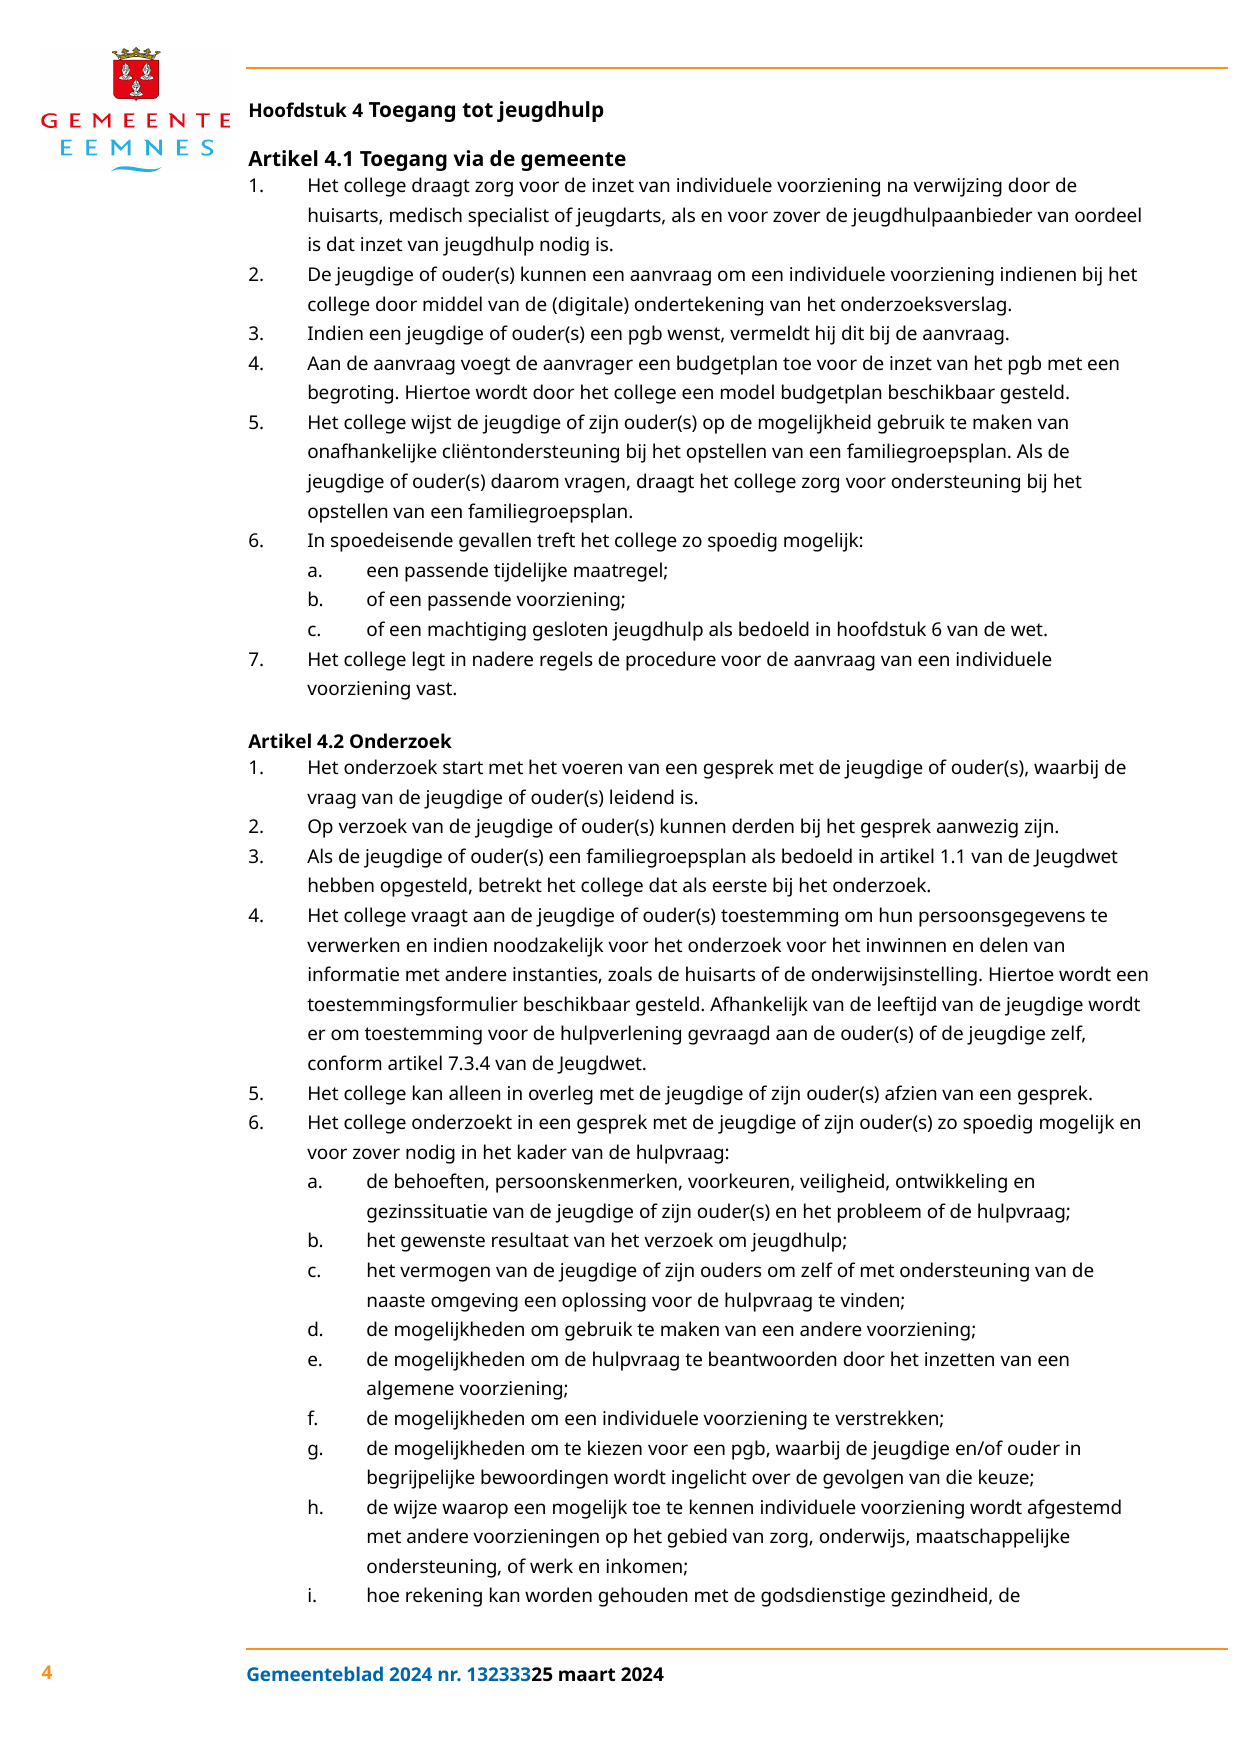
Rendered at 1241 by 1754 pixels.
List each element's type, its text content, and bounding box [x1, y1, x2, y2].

list Aan de aanvraag voegt de aanvrager een budgetplan toe voor de inzet van het pgb met een begroting. Hiertoe wordt door het college een model budgetplan beschikbaar gesteld. [248, 350, 1152, 405]
list Het college kan alleen in overleg met de jeugdige of zijn ouder(s) afzien van een gesprek. [248, 1080, 1152, 1105]
text Hoofdstuk 4 Toegang tot jeugdhulp [248, 95, 1152, 123]
list de behoeften, persoonskenmerken, voorkeuren, veiligheid, ontwikkeling en gezinssituatie van de jeugdige of zijn ouder(s) en het probleem of de hulpvraag; [307, 1168, 1152, 1224]
list een passende tijdelijke maatregel; [307, 557, 1152, 583]
list de mogelijkheden om gebruik te maken van een andere voorziening; [307, 1316, 1152, 1342]
list het gewenste resultaat van het verzoek om jeugdhulp; [307, 1228, 1152, 1253]
list Het onderzoek start met het voeren van een gesprek met de jeugdige of ouder(s), waarbij de vraag van de jeugdige of ouder(s) leidend is. [248, 754, 1152, 809]
list Op verzoek van de jeugdige of ouder(s) kunnen derden bij het gesprek aanwezig zijn. [248, 813, 1152, 839]
list Het college legt in nadere regels de procedure voor de aanvraag van een individuele voorziening vast. [248, 646, 1152, 701]
list Het college vraagt aan de jeugdige of ouder(s) toestemming om hun persoonsgegevens te verwerken en indien noodzakelijk voor het onderzoek voor het inwinnen en delen van informatie met andere instanties, zoals de huisarts of de onderwijsinstelling. Hiertoe wordt een toestemmingsformulier beschikbaar gesteld. Afhankelijk van de leeftijd van de jeugdige wordt er om toestemming voor de hulpverlening gevraagd aan de ouder(s) of de jeugdige zelf, conform artikel 7.3.4 van de Jeugdwet. [248, 902, 1152, 1076]
list In spoedeisende gevallen treft het college zo spoedig mogelijk: [248, 527, 1152, 553]
list of een passende voorziening; [307, 587, 1152, 612]
list de mogelijkheden om een individuele voorziening te verstrekken; [307, 1405, 1152, 1431]
list Indien een jeugdige of ouder(s) een pgb wenst, vermeldt hij dit bij de aanvraag. [248, 320, 1152, 346]
list het vermogen van de jeugdige of zijn ouders om zelf of met ondersteuning van de naaste omgeving een oplossing voor de hulpvraag te vinden; [307, 1257, 1152, 1312]
list Het college draagt zorg voor de inzet van individuele voorziening na verwijzing door de huisarts, medisch specialist of jeugdarts, als en voor zover de jeugdhulpaanbieder van oordeel is dat inzet van jeugdhulp nodig is. [248, 172, 1152, 257]
list de mogelijkheden om de hulpvraag te beantwoorden door het inzetten van een algemene voorziening; [307, 1346, 1152, 1401]
list Het college onderzoekt in een gesprek met de jeugdige of zijn ouder(s) zo spoedig mogelijk en voor zover nodig in het kader van de hulpvraag: [248, 1109, 1152, 1164]
list de wijze waarop een mogelijk toe te kennen individuele voorziening wordt afgestemd met andere voorzieningen op het gebied van zorg, onderwijs, maatschappelijke ondersteuning, of werk en inkomen; [307, 1494, 1152, 1579]
list Het college wijst de jeugdige of zijn ouder(s) op de mogelijkheid gebruik te maken van onafhankelijke cliëntondersteuning bij het opstellen van een familiegroepsplan. Als de jeugdige of ouder(s) daarom vragen, draagt het college zorg voor ondersteuning bij het opstellen van een familiegroepsplan. [248, 409, 1152, 524]
list de mogelijkheden om te kiezen voor een pgb, waarbij de jeugdige en/of ouder in begrijpelijke bewoordingen wordt ingelicht over de gevolgen van die keuze; [307, 1435, 1152, 1490]
list of een machtiging gesloten jeugdhulp als bedoeld in hoofdstuk 6 van de wet. [307, 616, 1152, 642]
text Artikel 4.2 Onderzoek [248, 726, 1152, 754]
list Als de jeugdige of ouder(s) een familiegroepsplan als bedoeld in artikel 1.1 van de Jeugdwet hebben opgesteld, betrekt het college dat als eerste bij het onderzoek. [248, 843, 1152, 898]
picture [41, 47, 231, 172]
list De jeugdige of ouder(s) kunnen een aanvraag om een individuele voorziening indienen bij het college door middel van de (digitale) ondertekening van het onderzoeksverslag. [248, 261, 1152, 317]
list hoe rekening kan worden gehouden met de godsdienstige gezindheid, de [307, 1583, 1152, 1608]
text Artikel 4.1 Toegang via de gemeente [248, 144, 1152, 172]
